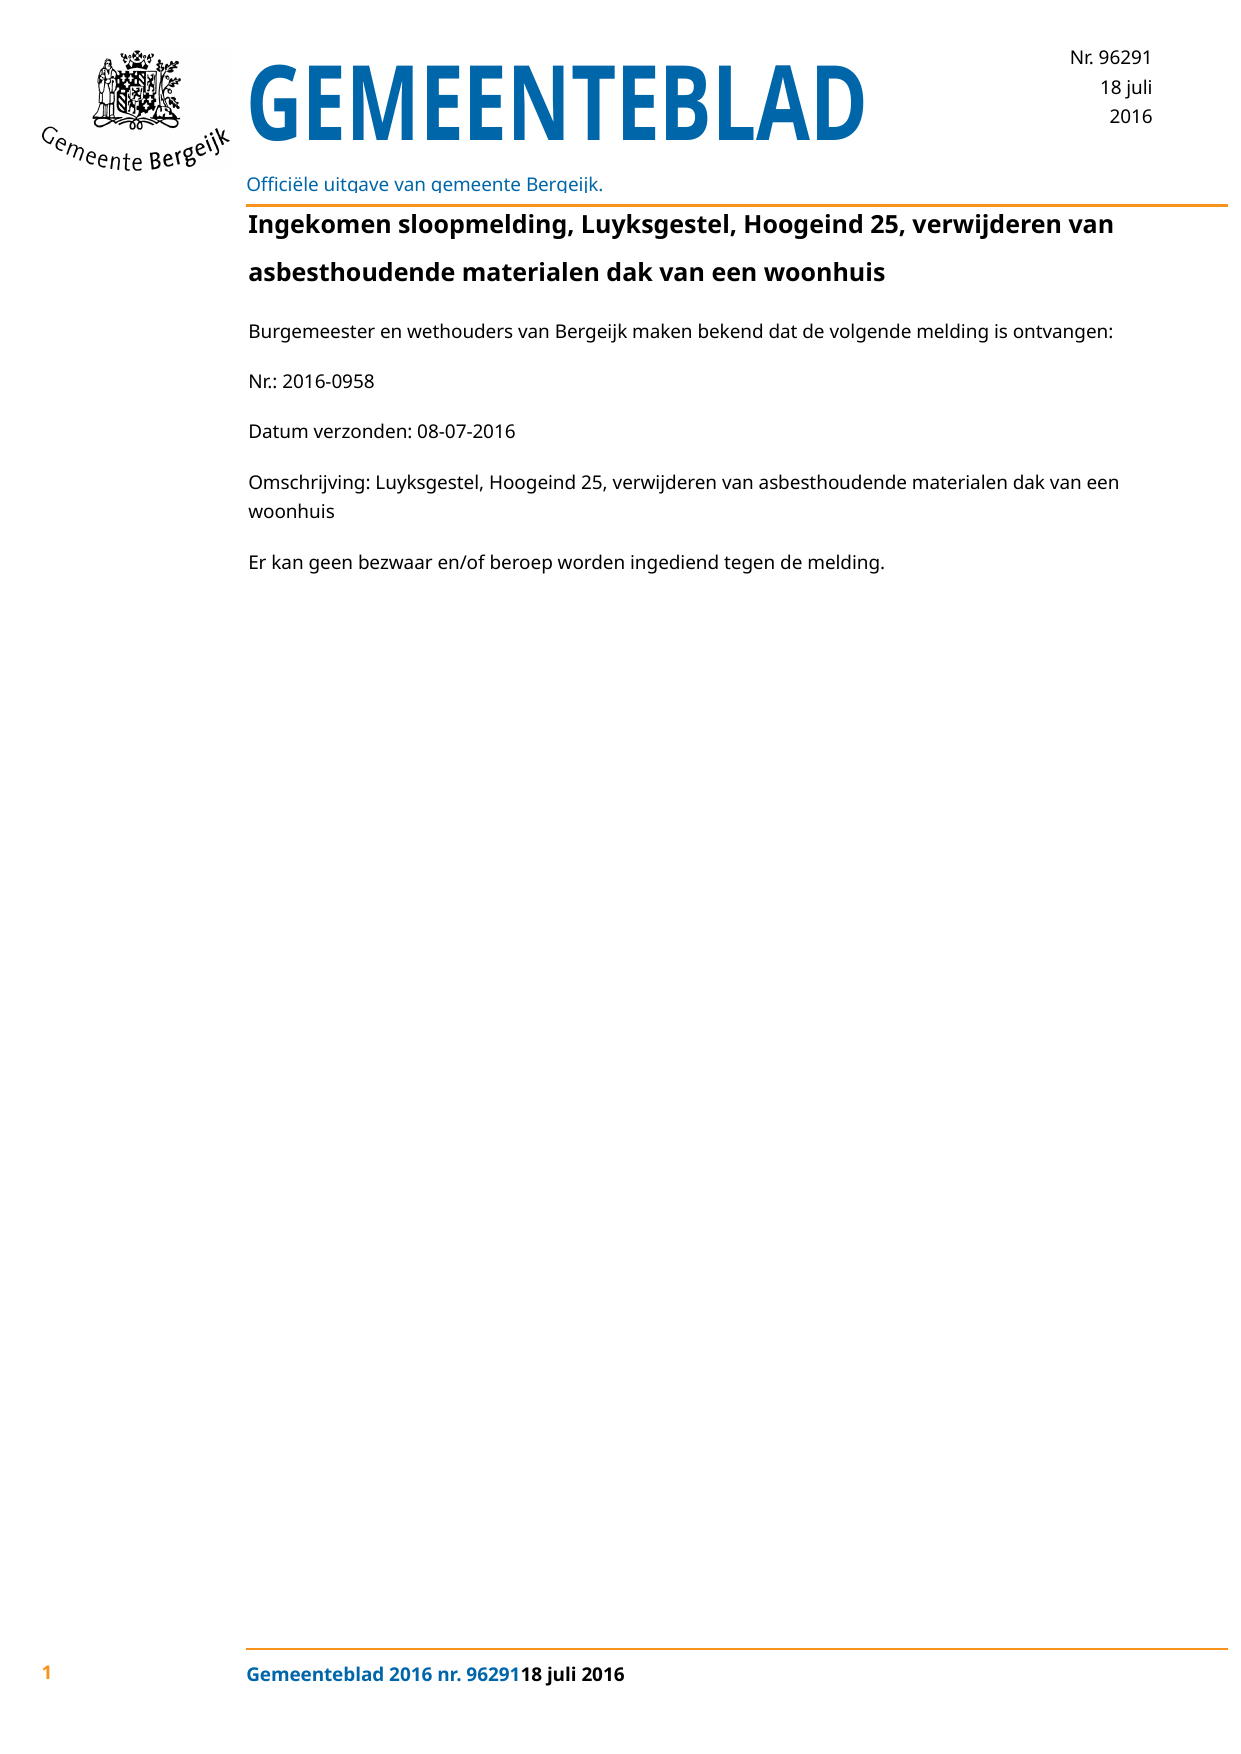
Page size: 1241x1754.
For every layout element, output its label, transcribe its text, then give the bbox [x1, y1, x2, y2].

text Datum verzonden: 08-07-2016 [248, 419, 1152, 444]
picture [41, 47, 231, 172]
text Ingekomen sloopmelding, Luyksgestel, Hoogeind 25, verwijderen van asbesthoudende materialen dak van een woonhuis [248, 207, 1152, 288]
text Burgemeester en wethouders van Bergeijk maken bekend dat de volgende melding is ontvangen: [248, 318, 1152, 344]
text Omschrijving: Luyksgestel, Hoogeind 25, verwijderen van asbesthoudende materialen dak van een woonhuis [248, 469, 1152, 524]
text Nr.: 2016-0958 [248, 368, 1152, 394]
text Er kan geen bezwaar en/of beroep worden ingediend tegen de melding. [248, 549, 1152, 575]
